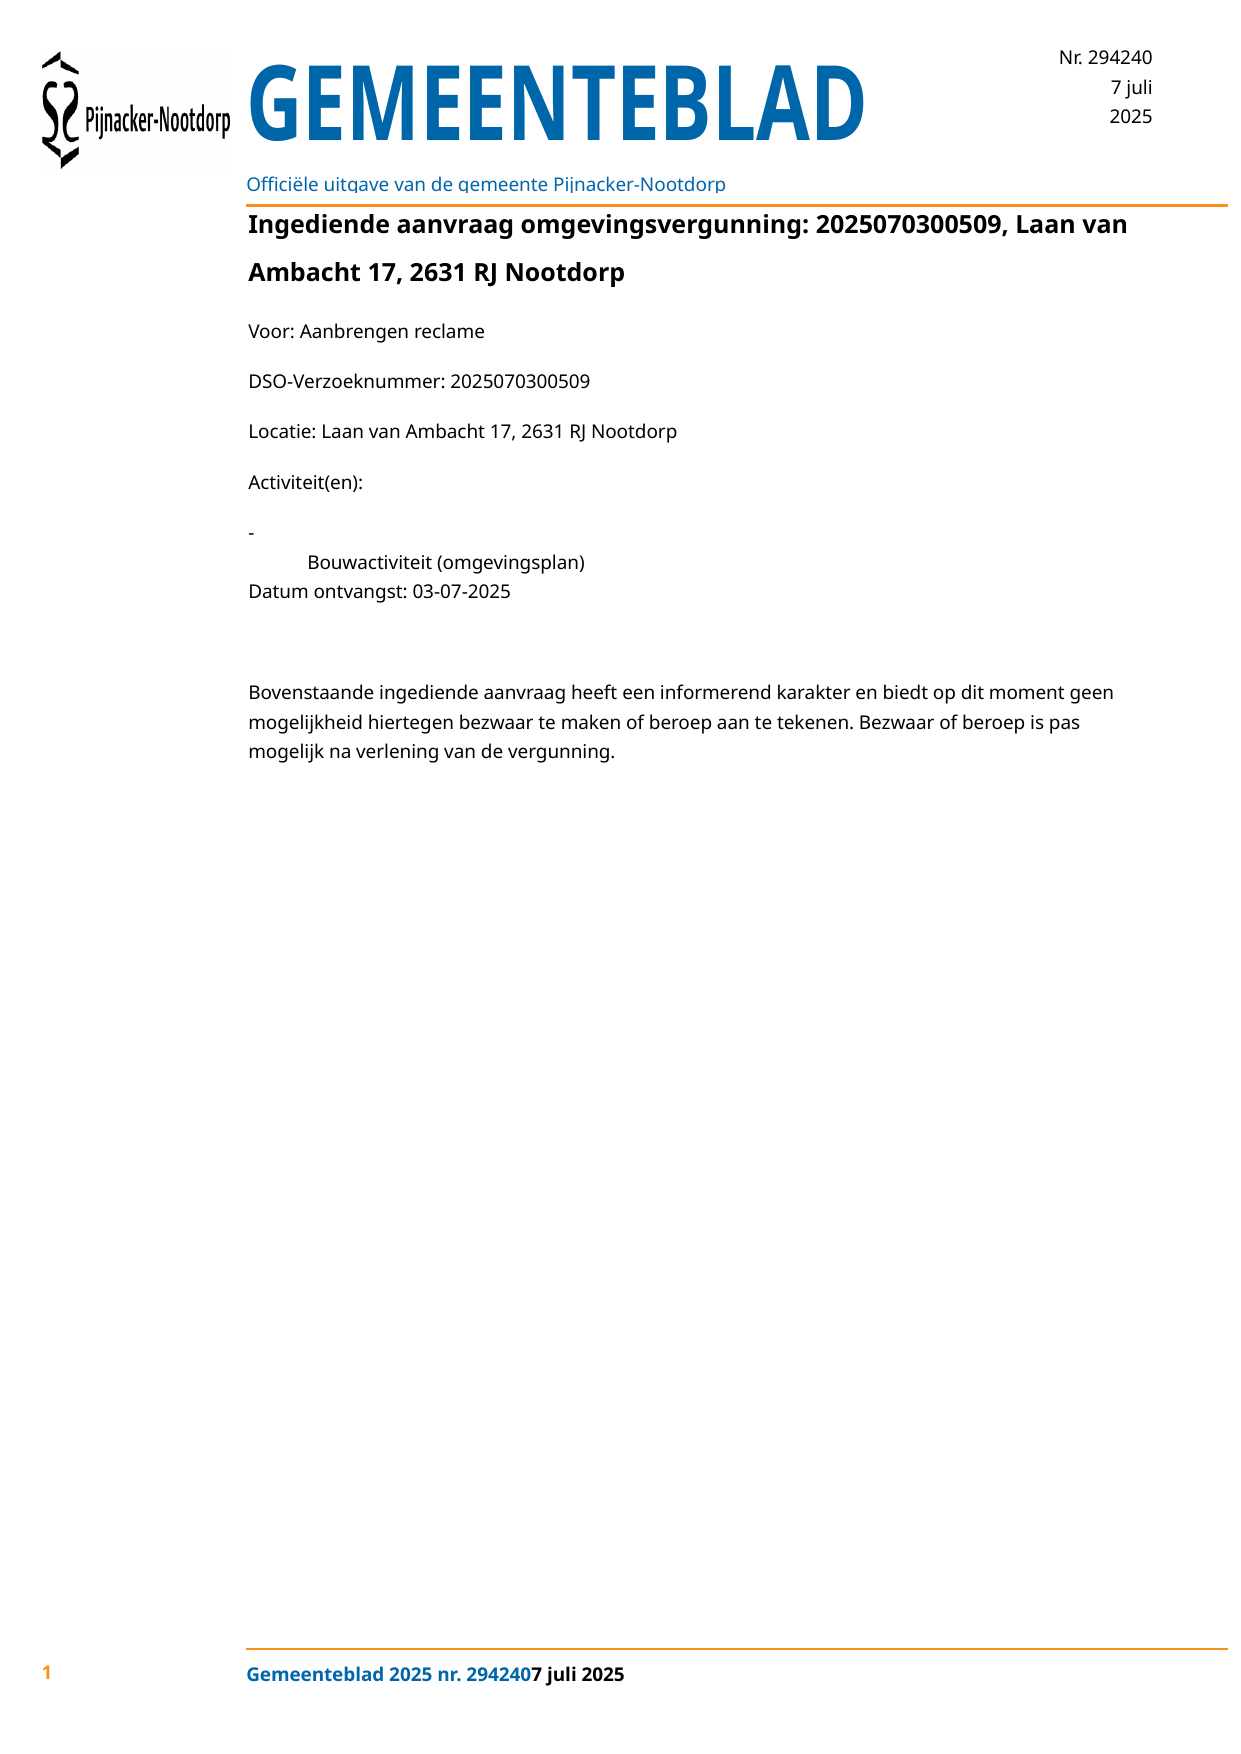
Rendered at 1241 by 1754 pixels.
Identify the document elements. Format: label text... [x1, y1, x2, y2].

text Locatie: Laan van Ambacht 17, 2631 RJ Nootdorp [248, 419, 1152, 444]
text Ingediende aanvraag omgevingsvergunning: 2025070300509, Laan van Ambacht 17, 2631 RJ Nootdorp [248, 207, 1152, 288]
picture [41, 47, 231, 172]
text Bovenstaande ingediende aanvraag heeft een informerend karakter en biedt op dit moment geen mogelijkheid hiertegen bezwaar te maken of beroep aan te tekenen. Bezwaar of beroep is pas mogelijk na verlening van de vergunning. [248, 679, 1152, 764]
list Bouwactiviteit (omgevingsplan) [248, 549, 1152, 575]
text Voor: Aanbrengen reclame [248, 318, 1152, 344]
text Activiteit(en): [248, 469, 1152, 495]
text Datum ontvangst: 03-07-2025 [248, 579, 1152, 604]
text DSO-Verzoeknummer: 2025070300509 [248, 368, 1152, 394]
